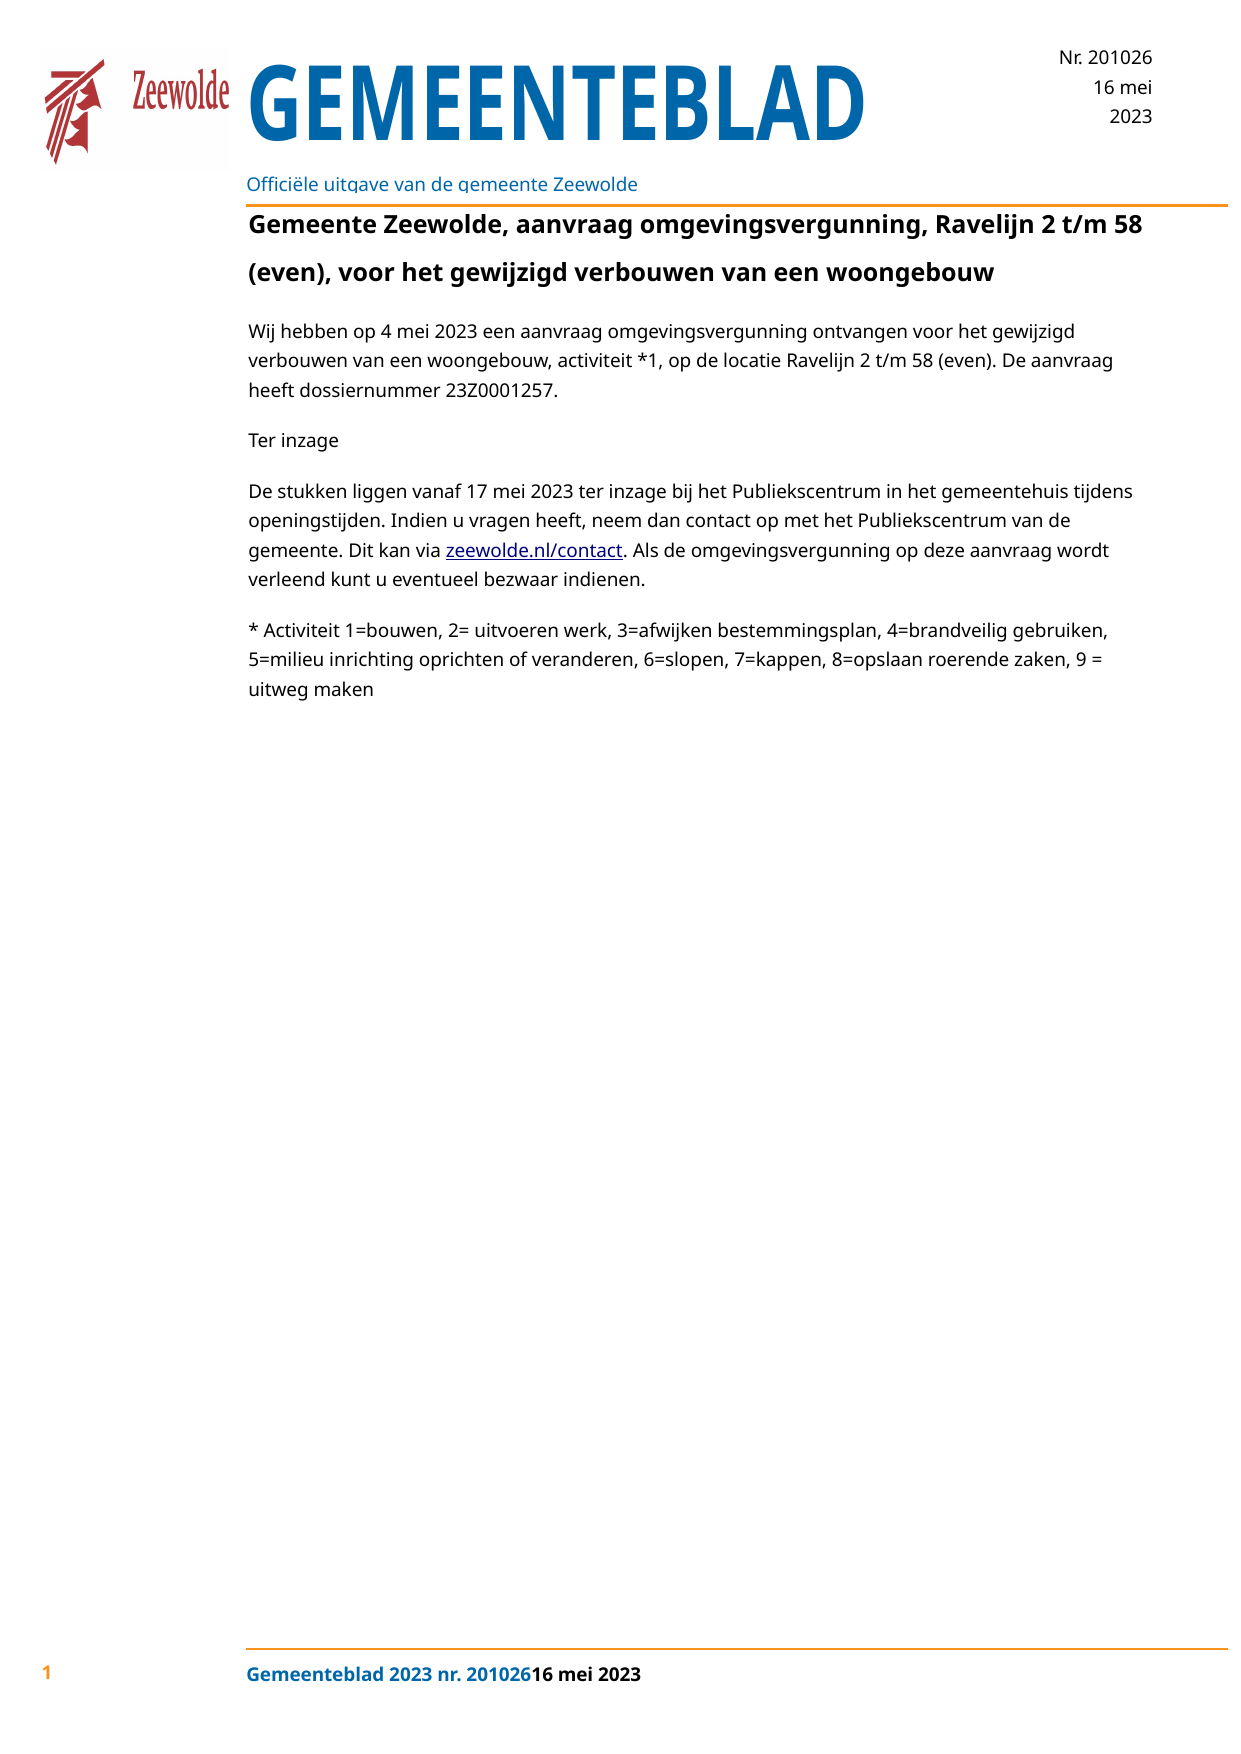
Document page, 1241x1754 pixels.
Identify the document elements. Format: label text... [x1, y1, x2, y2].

picture [41, 47, 231, 172]
text De stukken liggen vanaf 17 mei 2023 ter inzage bij het Publiekscentrum in het gemeentehuis tijdens openingstijden. Indien u vragen heeft, neem dan contact op met het Publiekscentrum van de gemeente. Dit kan via zeewolde.nl/contact. Als de omgevingsvergunning op deze aanvraag wordt verleend kunt u eventueel bezwaar indienen. [248, 478, 1152, 592]
text Gemeente Zeewolde, aanvraag omgevingsvergunning, Ravelijn 2 t/m 58 (even), voor het gewijzigd verbouwen van een woongebouw [248, 207, 1152, 288]
text Wij hebben op 4 mei 2023 een aanvraag omgevingsvergunning ontvangen voor het gewijzigd verbouwen van een woongebouw, activiteit *1, op de locatie Ravelijn 2 t/m 58 (even). De aanvraag heeft dossiernummer 23Z0001257. [248, 318, 1152, 403]
text Ter inzage [248, 427, 1152, 453]
text * Activiteit 1=bouwen, 2= uitvoeren werk, 3=afwijken bestemmingsplan, 4=brandveilig gebruiken, 5=milieu inrichting oprichten of veranderen, 6=slopen, 7=kappen, 8=opslaan roerende zaken, 9 = uitweg maken [248, 617, 1152, 702]
